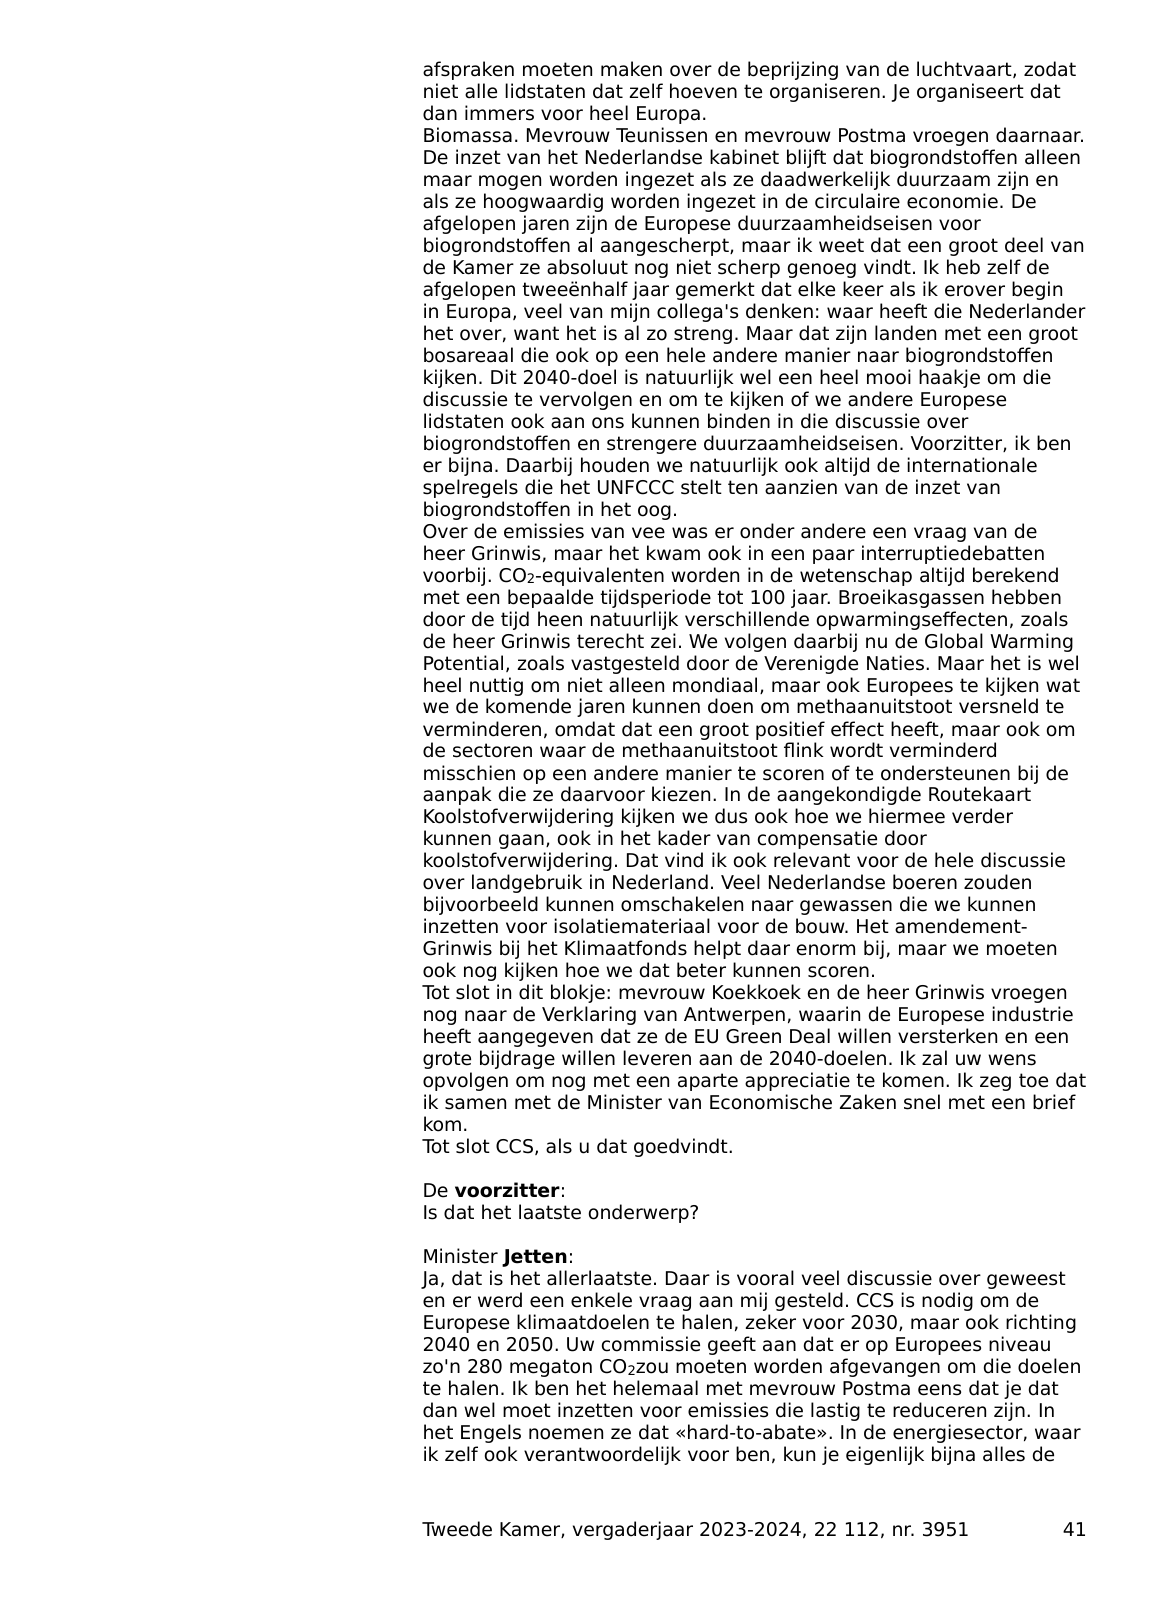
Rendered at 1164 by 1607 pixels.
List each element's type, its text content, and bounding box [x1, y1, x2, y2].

text afspraken moeten maken over de beprijzing van de luchtvaart, zodat niet alle lidstaten dat zelf hoeven te organiseren. Je organiseert dat dan immers voor heel Europa. [422, 59, 1087, 125]
text Tot slot in dit blokje: mevrouw Koekkoek en de heer Grinwis vroegen nog naar de Verklaring van Antwerpen, waarin de Europese industrie heeft aangegeven dat ze de EU Green Deal willen versterken en een grote bijdrage willen leveren aan de 2040-doelen. Ik zal uw wens opvolgen om nog met een aparte appreciatie te komen. Ik zeg toe dat ik samen met de Minister van Economische Zaken snel met een brief kom. [422, 982, 1087, 1136]
text Ja, dat is het allerlaatste. Daar is vooral veel discussie over geweest en er werd een enkele vraag aan mij gesteld. CCS is nodig om de Europese klimaatdoelen te halen, zeker voor 2030, maar ook richting 2040 en 2050. Uw commissie geeft aan dat er op Europees niveau zo'n 280 megaton CO2zou moeten worden afgevangen om die doelen te halen. Ik ben het helemaal met mevrouw Postma eens dat je dat dan wel moet inzetten voor emissies die lastig te reduceren zijn. In het Engels noemen ze dat «hard-to-abate». In de energiesector, waar ik zelf ook verantwoordelijk voor ben, kun je eigenlijk bijna alles de [422, 1268, 1087, 1466]
text Over de emissies van vee was er onder andere een vraag van de heer Grinwis, maar het kwam ook in een paar interruptiedebatten voorbij. CO2-equivalenten worden in de wetenschap altijd berekend met een bepaalde tijdsperiode tot 100 jaar. Broeikasgassen hebben door de tijd heen natuurlijk verschillende opwarmingseffecten, zoals de heer Grinwis terecht zei. We volgen daarbij nu de Global Warming Potential, zoals vastgesteld door de Verenigde Naties. Maar het is wel heel nuttig om niet alleen mondiaal, maar ook Europees te kijken wat we de komende jaren kunnen doen om methaanuitstoot versneld te verminderen, omdat dat een groot positief effect heeft, maar ook om de sectoren waar de methaanuitstoot flink wordt verminderd misschien op een andere manier te scoren of te ondersteunen bij de aanpak die ze daarvoor kiezen. In de aangekondigde Routekaart Koolstofverwijdering kijken we dus ook hoe we hiermee verder kunnen gaan, ook in het kader van compensatie door koolstofverwijdering. Dat vind ik ook relevant voor de hele discussie over landgebruik in Nederland. Veel Nederlandse boeren zouden bijvoorbeeld kunnen omschakelen naar gewassen die we kunnen inzetten voor isolatiemateriaal voor de bouw. Het amendement-Grinwis bij het Klimaatfonds helpt daar enorm bij, maar we moeten ook nog kijken hoe we dat beter kunnen scoren. [422, 521, 1087, 982]
text Is dat het laatste onderwerp? [422, 1202, 1087, 1224]
text Tot slot CCS, als u dat goedvindt. [422, 1136, 1087, 1158]
text De voorzitter: [422, 1180, 1087, 1202]
text Minister Jetten: [422, 1246, 1087, 1268]
text Biomassa. Mevrouw Teunissen en mevrouw Postma vroegen daarnaar. De inzet van het Nederlandse kabinet blijft dat biogrondstoffen alleen maar mogen worden ingezet als ze daadwerkelijk duurzaam zijn en als ze hoogwaardig worden ingezet in de circulaire economie. De afgelopen jaren zijn de Europese duurzaamheidseisen voor biogrondstoffen al aangescherpt, maar ik weet dat een groot deel van de Kamer ze absoluut nog niet scherp genoeg vindt. Ik heb zelf de afgelopen tweeënhalf jaar gemerkt dat elke keer als ik erover begin in Europa, veel van mijn collega's denken: waar heeft die Nederlander het over, want het is al zo streng. Maar dat zijn landen met een groot bosareaal die ook op een hele andere manier naar biogrondstoffen kijken. Dit 2040-doel is natuurlijk wel een heel mooi haakje om die discussie te vervolgen en om te kijken of we andere Europese lidstaten ook aan ons kunnen binden in die discussie over biogrondstoffen en strengere duurzaamheidseisen. Voorzitter, ik ben er bijna. Daarbij houden we natuurlijk ook altijd de internationale spelregels die het UNFCCC stelt ten aanzien van de inzet van biogrondstoffen in het oog. [422, 125, 1087, 521]
